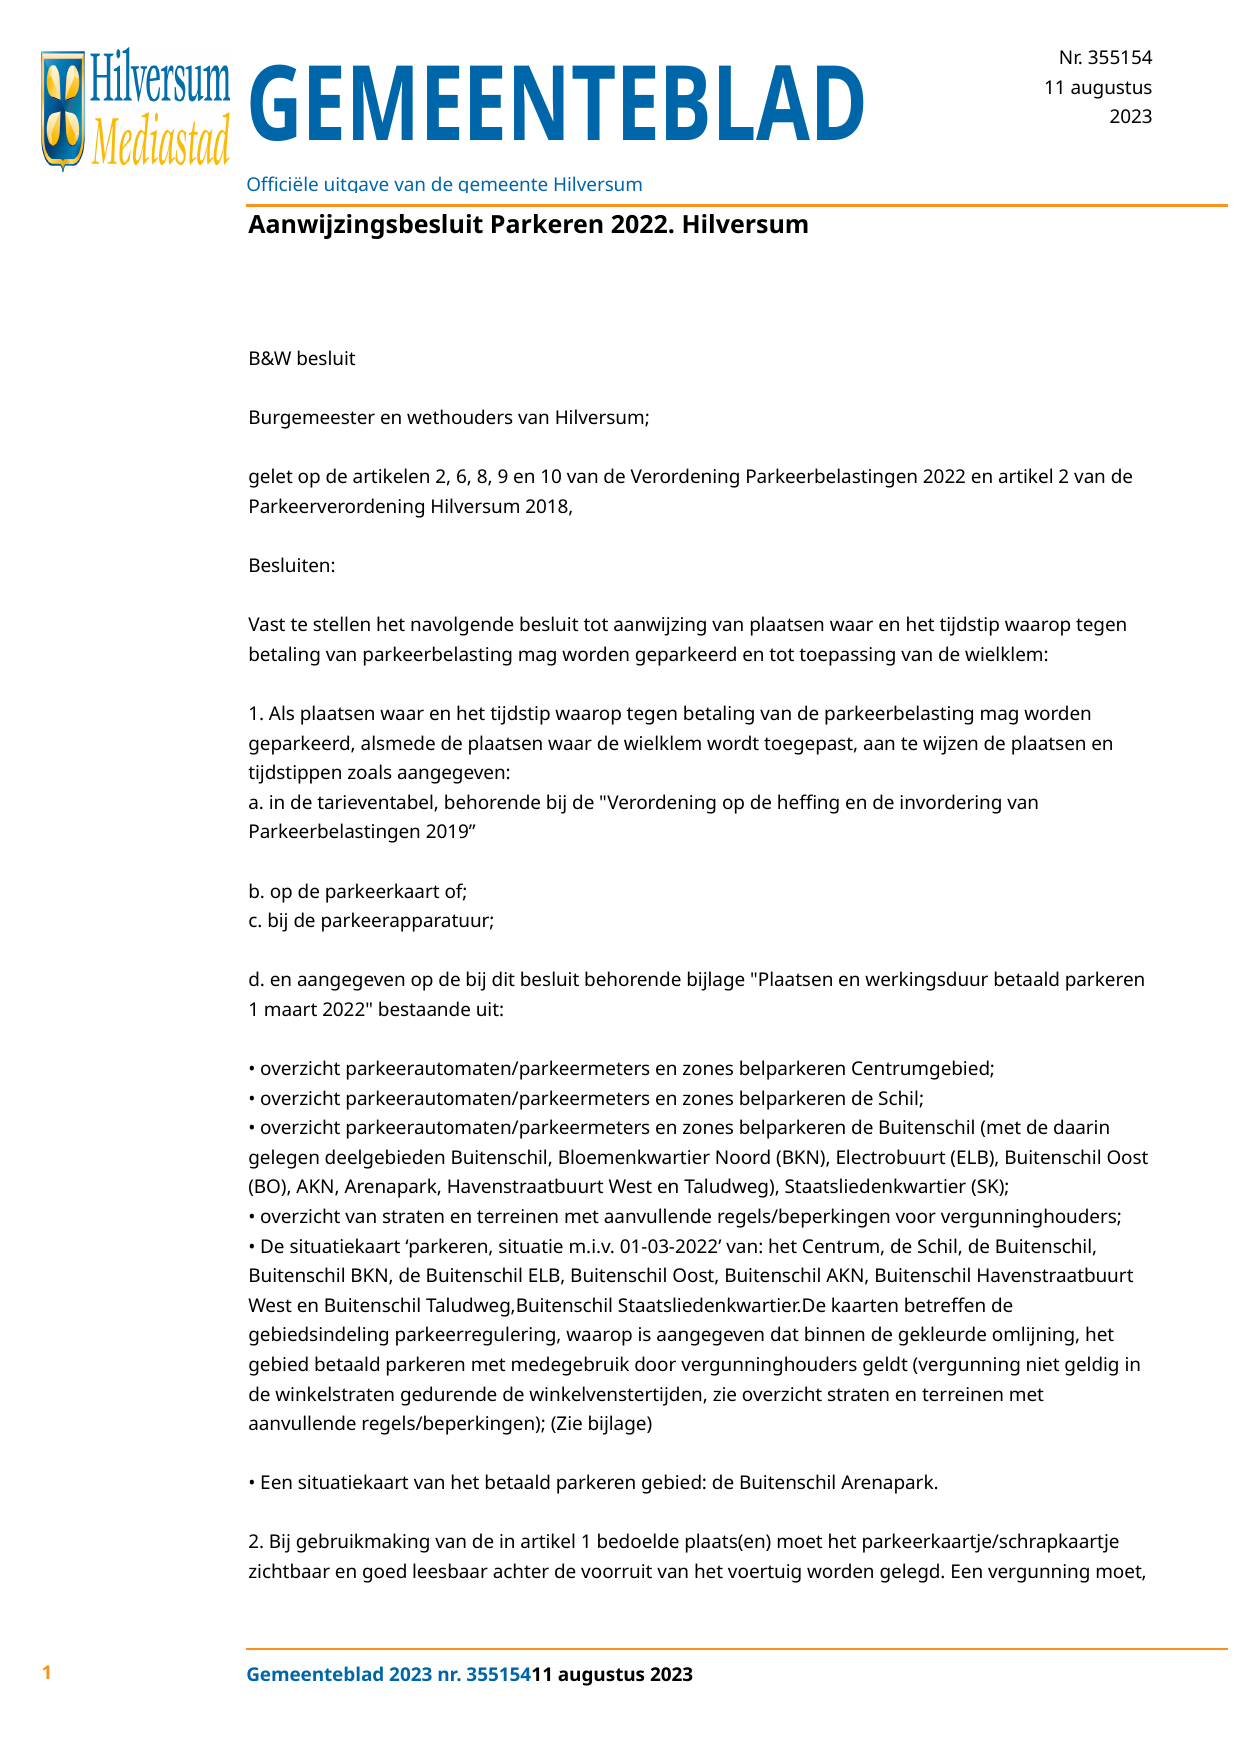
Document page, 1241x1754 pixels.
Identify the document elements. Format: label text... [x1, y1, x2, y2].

text Besluiten: [248, 552, 1152, 578]
text a. in de tarieventabel, behorende bij de "Verordening op de heffing en de invordering van Parkeerbelastingen 2019” [248, 789, 1152, 844]
text • overzicht parkeerautomaten/parkeermeters en zones belparkeren Centrumgebied; [248, 1055, 1152, 1081]
text Burgemeester en wethouders van Hilversum; [248, 404, 1152, 430]
picture [41, 47, 231, 172]
text • overzicht parkeerautomaten/parkeermeters en zones belparkeren de Schil; [248, 1085, 1152, 1111]
text 2. Bij gebruikmaking van de in artikel 1 bedoelde plaats(en) moet het parkeerkaartje/schrapkaartje zichtbaar en goed leesbaar achter de voorruit van het voertuig worden gelegd. Een vergunning moet, [248, 1529, 1152, 1584]
text 1 maart 2022" bestaande uit: [248, 996, 1152, 1022]
text gelet op de artikelen 2, 6, 8, 9 en 10 van de Verordening Parkeerbelastingen 2022 en artikel 2 van de Parkeerverordening Hilversum 2018, [248, 464, 1152, 519]
text d. en aangegeven op de bij dit besluit behorende bijlage "Plaatsen en werkingsduur betaald parkeren [248, 967, 1152, 992]
text 1. Als plaatsen waar en het tijdstip waarop tegen betaling van de parkeerbelasting mag worden geparkeerd, alsmede de plaatsen waar de wielklem wordt toegepast, aan te wijzen de plaatsen en tijdstippen zoals aangegeven: [248, 700, 1152, 785]
text b. op de parkeerkaart of; [248, 878, 1152, 903]
text c. bij de parkeerapparatuur; [248, 907, 1152, 933]
text • Een situatiekaart van het betaald parkeren gebied: de Buitenschil Arenapark. [248, 1469, 1152, 1495]
text • De situatiekaart ‘parkeren, situatie m.i.v. 01-03-2022’ van: het Centrum, de Schil, de Buitenschil, Buitenschil BKN, de Buitenschil ELB, Buitenschil Oost, Buitenschil AKN, Buitenschil Havenstraatbuurt West en Buitenschil Taludweg,Buitenschil Staatsliedenkwartier.De kaarten betreffen de gebiedsindeling parkeerregulering, waarop is aangegeven dat binnen de gekleurde omlijning, het gebied betaald parkeren met medegebruik door vergunninghouders geldt (vergunning niet geldig in de winkelstraten gedurende de winkelvenstertijden, zie overzicht straten en terreinen met aanvullende regels/beperkingen); (Zie bijlage) [248, 1233, 1152, 1436]
text B&W besluit [248, 345, 1152, 371]
text • overzicht parkeerautomaten/parkeermeters en zones belparkeren de Buitenschil (met de daarin gelegen deelgebieden Buitenschil, Bloemenkwartier Noord (BKN), Electrobuurt (ELB), Buitenschil Oost (BO), AKN, Arenapark, Havenstraatbuurt West en Taludweg), Staatsliedenkwartier (SK); [248, 1114, 1152, 1199]
text Aanwijzingsbesluit Parkeren 2022. Hilversum [248, 207, 1152, 241]
text Vast te stellen het navolgende besluit tot aanwijzing van plaatsen waar en het tijdstip waarop tegen betaling van parkeerbelasting mag worden geparkeerd en tot toepassing van de wielklem: [248, 612, 1152, 667]
text • overzicht van straten en terreinen met aanvullende regels/beperkingen voor vergunninghouders; [248, 1203, 1152, 1229]
